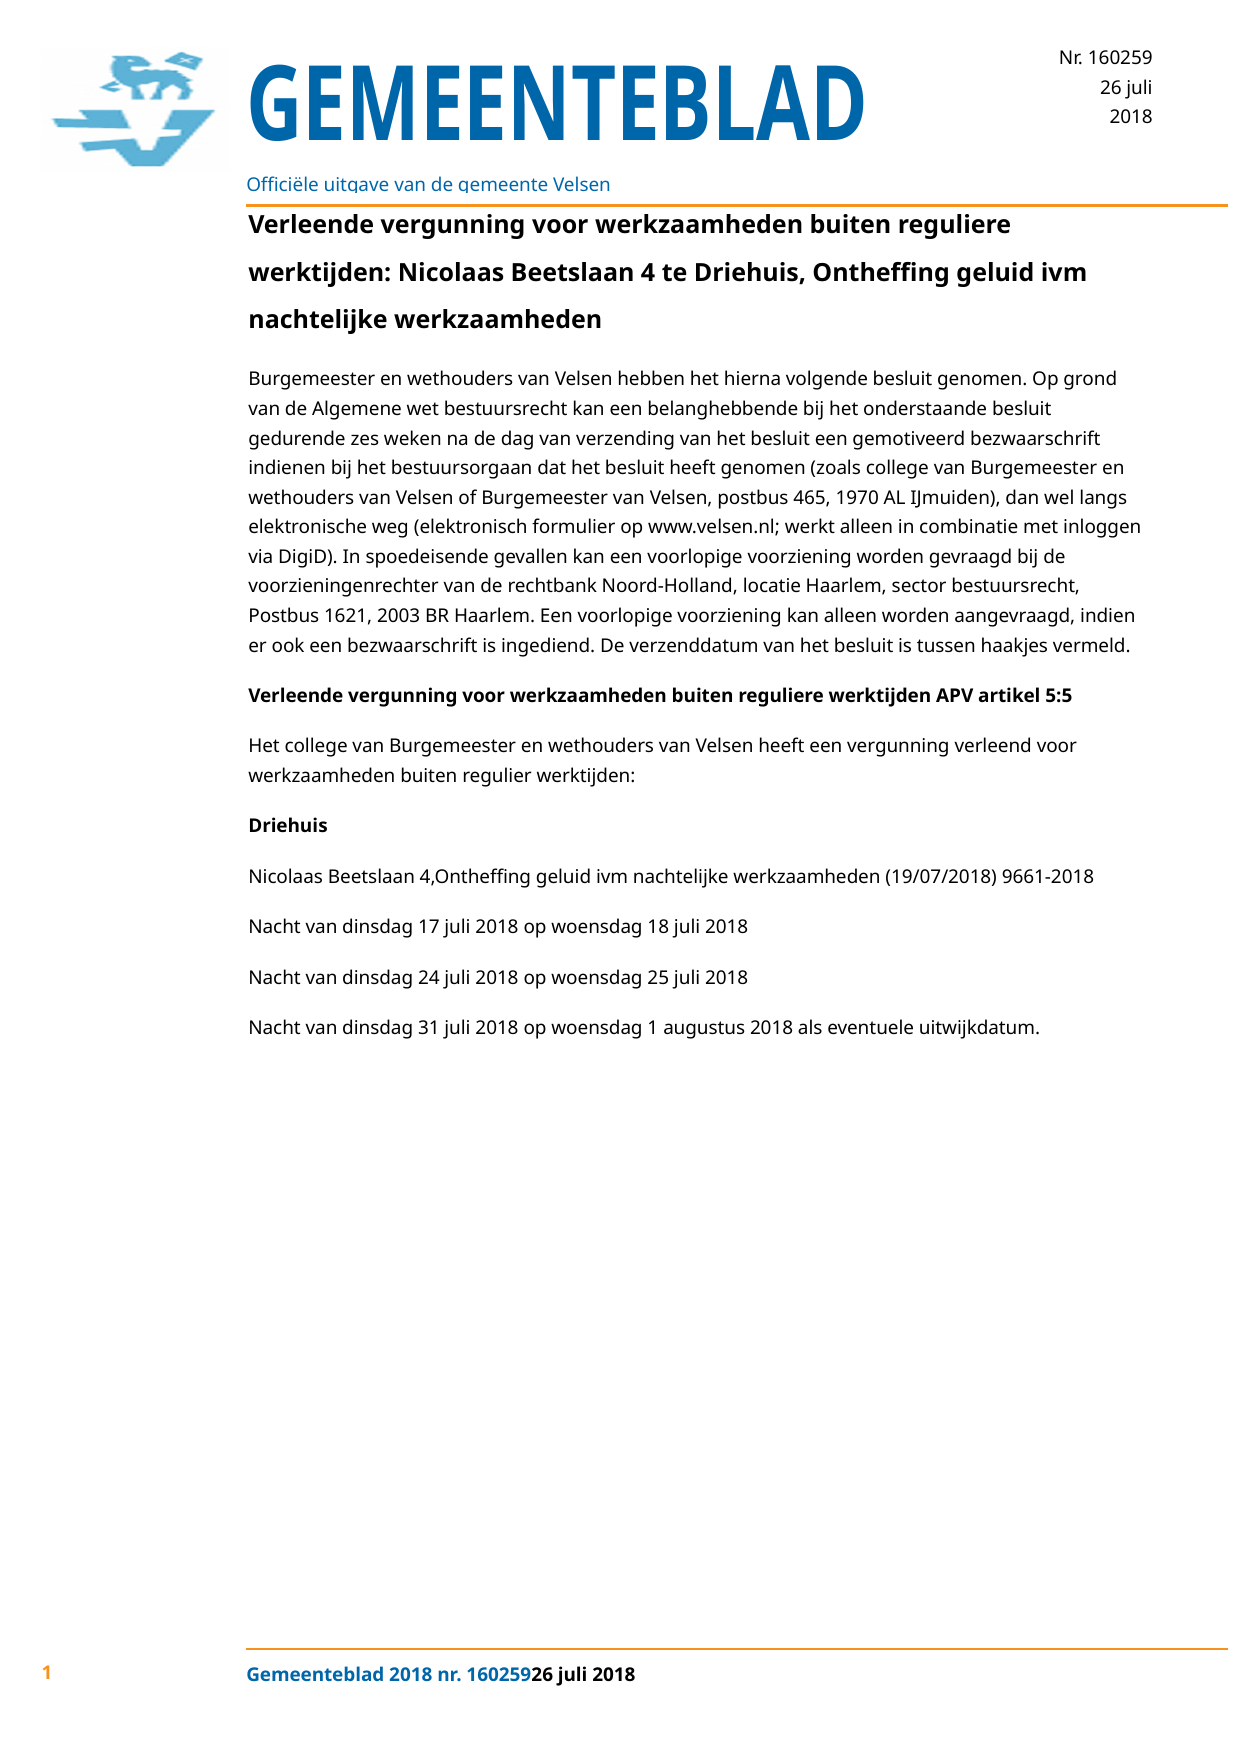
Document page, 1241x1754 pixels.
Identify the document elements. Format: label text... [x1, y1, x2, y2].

text Nacht van dinsdag 24 juli 2018 op woensdag 25 juli 2018 [248, 964, 1152, 989]
picture [41, 47, 231, 172]
text Verleende vergunning voor werkzaamheden buiten reguliere werktijden APV artikel 5:5 [248, 682, 1152, 708]
text Nacht van dinsdag 17 juli 2018 op woensdag 18 juli 2018 [248, 913, 1152, 939]
text Burgemeester en wethouders van Velsen hebben het hierna volgende besluit genomen. Op grond van de Algemene wet bestuursrecht kan een belanghebbende bij het onderstaande besluit gedurende zes weken na de dag van verzending van het besluit een gemotiveerd bezwaarschrift indienen bij het bestuursorgaan dat het besluit heeft genomen (zoals college van Burgemeester en wethouders van Velsen of Burgemeester van Velsen, postbus 465, 1970 AL IJmuiden), dan wel langs elektronische weg (elektronisch formulier op www.velsen.nl; werkt alleen in combinatie met inloggen via DigiD). In spoedeisende gevallen kan een voorlopige voorziening worden gevraagd bij de voorzieningenrechter van de rechtbank Noord-Holland, locatie Haarlem, sector bestuursrecht, Postbus 1621, 2003 BR Haarlem. Een voorlopige voorziening kan alleen worden aangevraagd, indien er ook een bezwaarschrift is ingediend. De verzenddatum van het besluit is tussen haakjes vermeld. [248, 366, 1152, 657]
text Verleende vergunning voor werkzaamheden buiten reguliere werktijden: Nicolaas Beetslaan 4 te Driehuis, Ontheffing geluid ivm nachtelijke werkzaamheden [248, 207, 1152, 336]
text Nicolaas Beetslaan 4,Ontheffing geluid ivm nachtelijke werkzaamheden (19/07/2018) 9661-2018 [248, 863, 1152, 889]
text Nacht van dinsdag 31 juli 2018 op woensdag 1 augustus 2018 als eventuele uitwijkdatum. [248, 1014, 1152, 1040]
text Driehuis [248, 813, 1152, 838]
text Het college van Burgemeester en wethouders van Velsen heeft een vergunning verleend voor werkzaamheden buiten regulier werktijden: [248, 733, 1152, 788]
